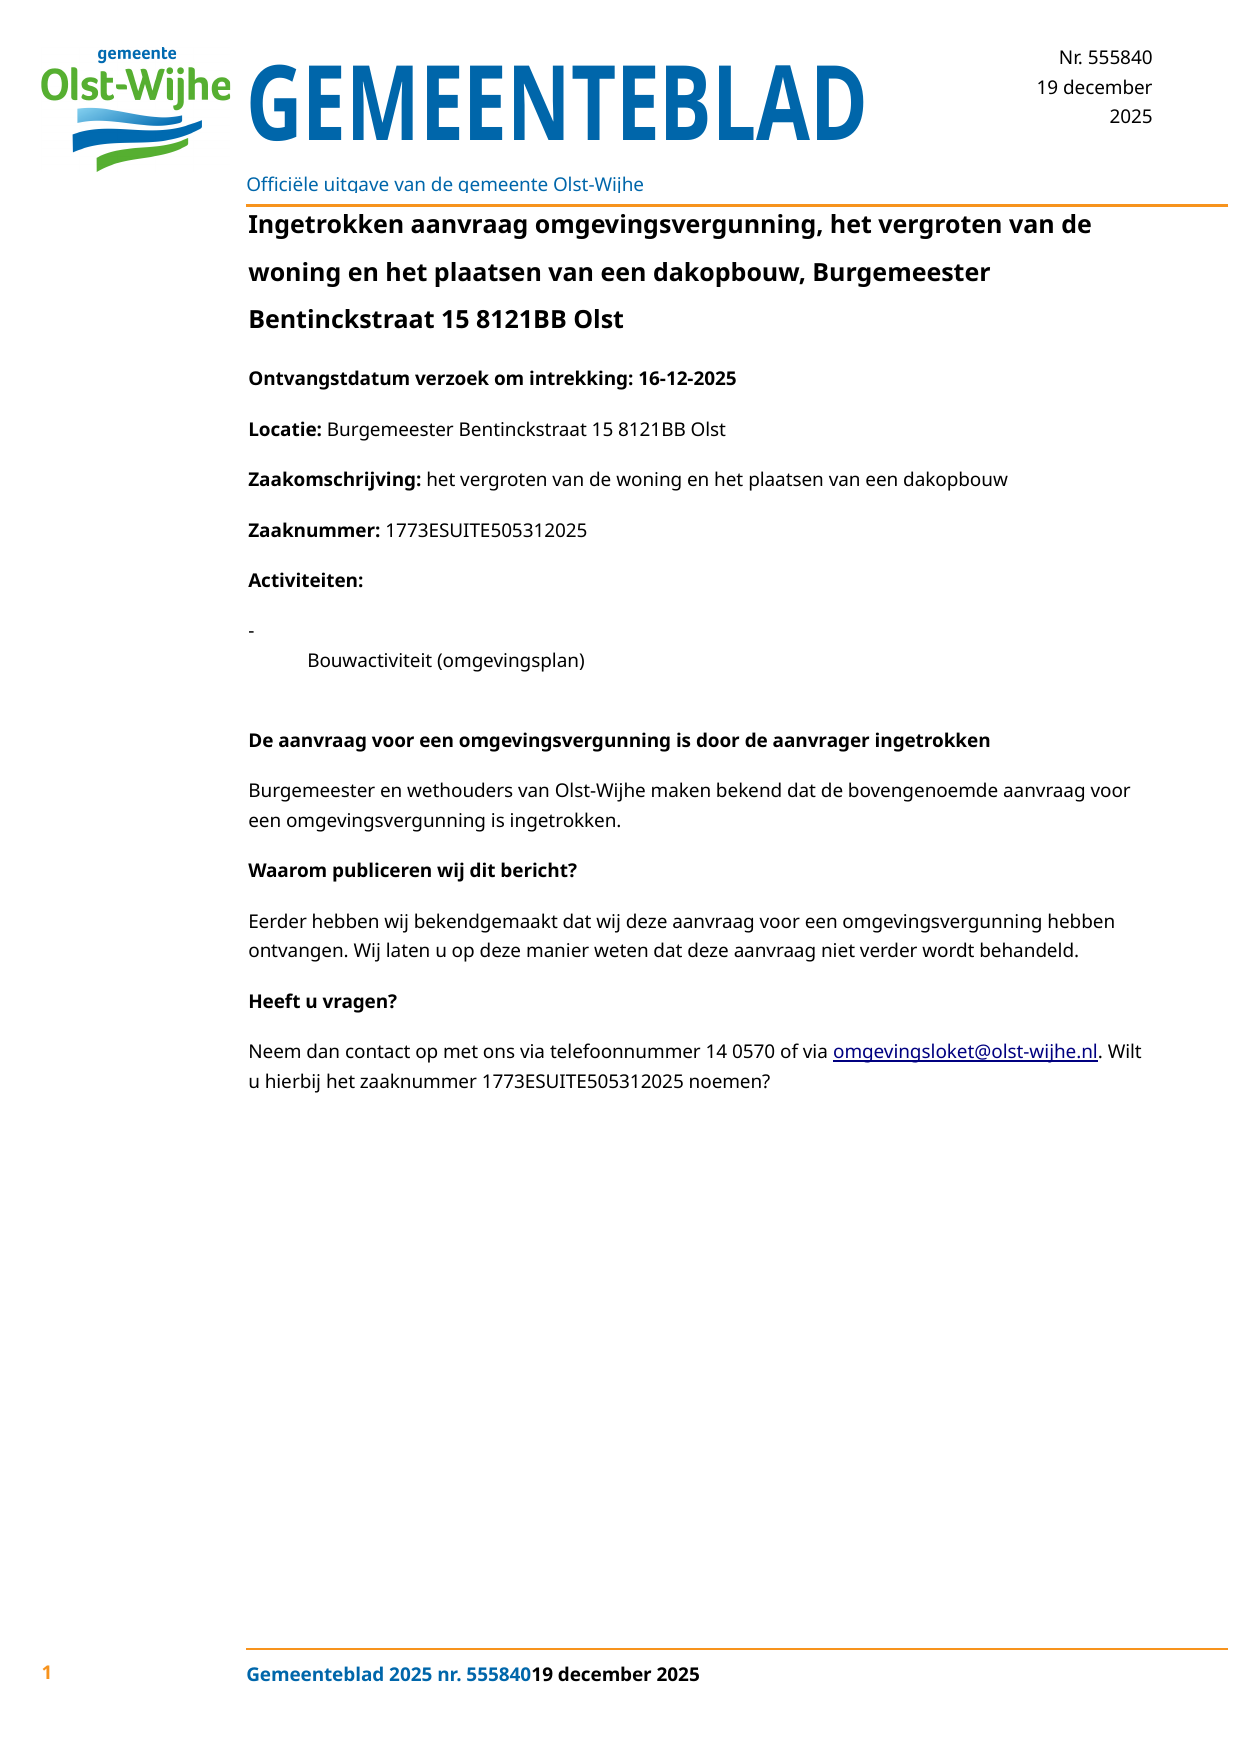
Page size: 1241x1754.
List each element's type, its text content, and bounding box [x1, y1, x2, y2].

text Locatie: Burgemeester Bentinckstraat 15 8121BB Olst [248, 416, 1152, 442]
text Heeft u vragen? [248, 988, 1152, 1014]
text De aanvraag voor een omgevingsvergunning is door de aanvrager ingetrokken [248, 727, 1152, 753]
list Bouwactiviteit (omgevingsplan) [248, 647, 1152, 673]
text Burgemeester en wethouders van Olst-Wijhe maken bekend dat de bovengenoemde aanvraag voor een omgevingsvergunning is ingetrokken. [248, 778, 1152, 833]
text Eerder hebben wij bekendgemaakt dat wij deze aanvraag voor een omgevingsvergunning hebben ontvangen. Wij laten u op deze manier weten dat deze aanvraag niet verder wordt behandeld. [248, 908, 1152, 963]
text Waarom publiceren wij dit bericht? [248, 858, 1152, 883]
text Zaakomschrijving: het vergroten van de woning en het plaatsen van een dakopbouw [248, 466, 1152, 492]
text Ingetrokken aanvraag omgevingsvergunning, het vergroten van de woning en het plaatsen van een dakopbouw, Burgemeester Bentinckstraat 15 8121BB Olst [248, 207, 1152, 336]
picture [41, 47, 231, 172]
text Neem dan contact op met ons via telefoonnummer 14 0570 of via omgevingsloket@olst-wijhe.nl. Wilt u hierbij het zaaknummer 1773ESUITE505312025 noemen? [248, 1038, 1152, 1094]
text Ontvangstdatum verzoek om intrekking: 16-12-2025 [248, 366, 1152, 391]
text Activiteiten: [248, 567, 1152, 593]
text Zaaknummer: 1773ESUITE505312025 [248, 517, 1152, 542]
